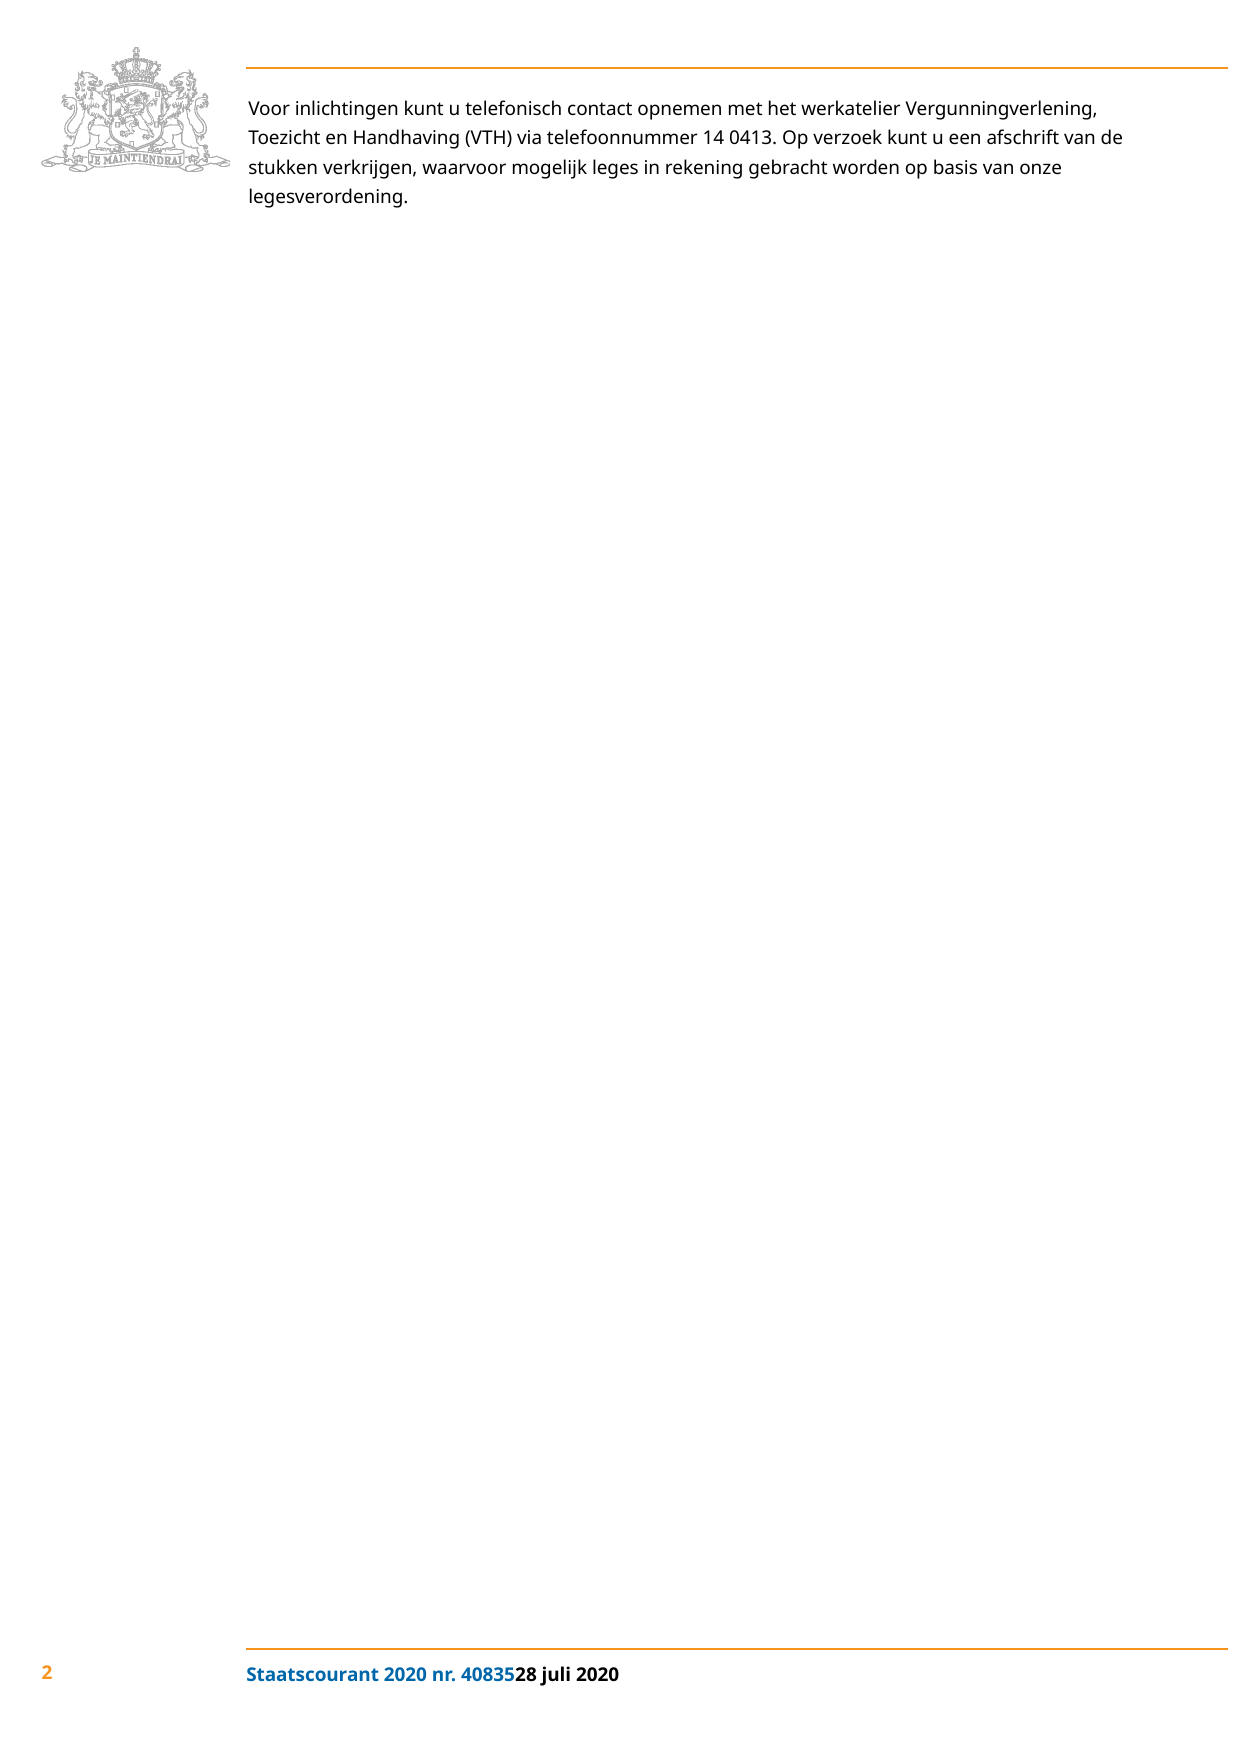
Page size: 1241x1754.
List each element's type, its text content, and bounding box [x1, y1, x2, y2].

picture [41, 47, 231, 172]
text Voor inlichtingen kunt u telefonisch contact opnemen met het werkatelier Vergunningverlening, Toezicht en Handhaving (VTH) via telefoonnummer 14 0413. Op verzoek kunt u een afschrift van de stukken verkrijgen, waarvoor mogelijk leges in rekening gebracht worden op basis van onze legesverordening. [248, 95, 1152, 209]
